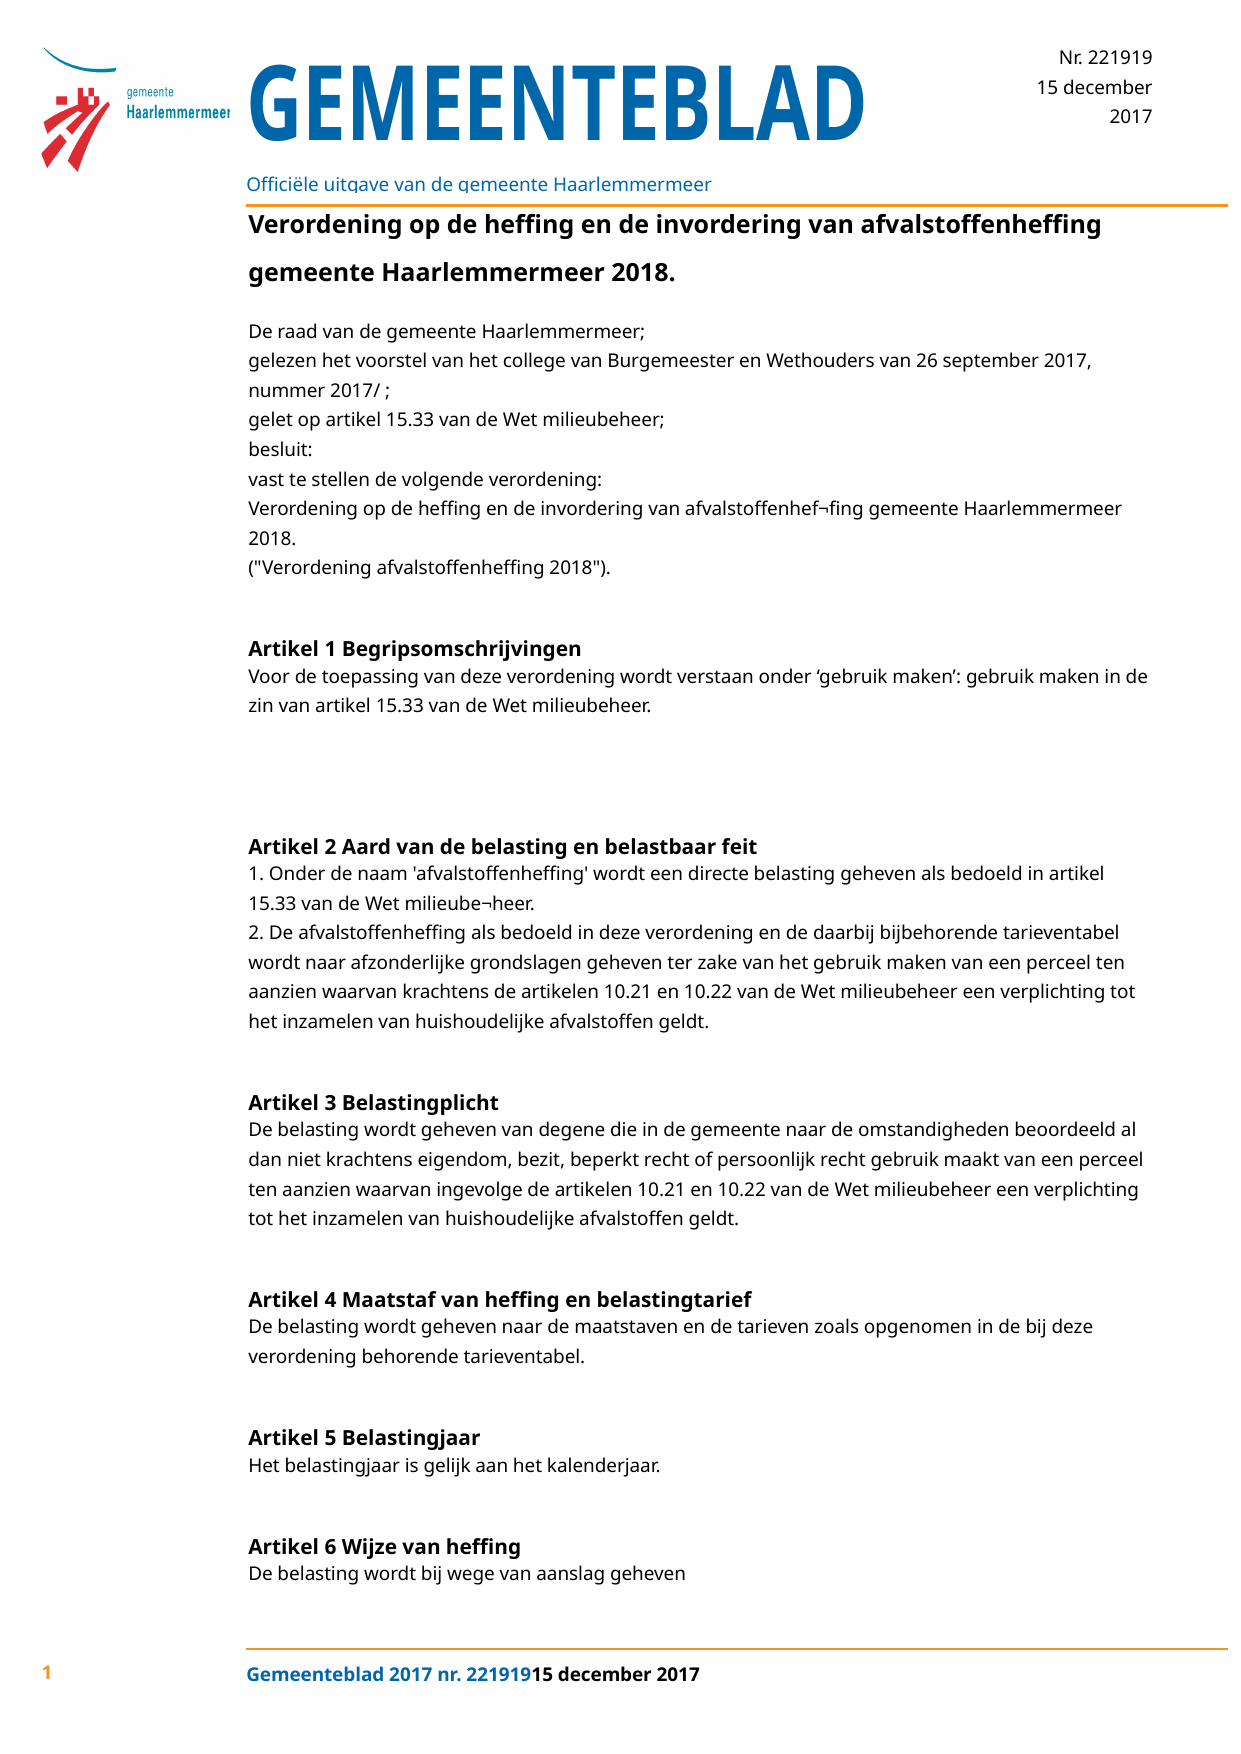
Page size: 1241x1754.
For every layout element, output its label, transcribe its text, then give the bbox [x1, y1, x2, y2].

text Verordening op de heffing en de invordering van afvalstoffenhef¬fing gemeente Haarlemmermeer 2018. [248, 495, 1152, 551]
text Het belastingjaar is gelijk aan het kalenderjaar. [248, 1452, 1152, 1477]
text vast te stellen de volgende verordening: [248, 466, 1152, 492]
text 2. De afvalstoffenheffing als bedoeld in deze verordening en de daarbij bijbehorende tarieventabel wordt naar afzonderlijke grondslagen geheven ter zake van het gebruik maken van een perceel ten aanzien waarvan krachtens de artikelen 10.21 en 10.22 van de Wet milieubeheer een verplichting tot het inzamelen van huishoudelijke afvalstoffen geldt. [248, 919, 1152, 1034]
text Artikel 5 Belastingjaar [248, 1423, 1152, 1452]
text ("Verordening afvalstoffenheffing 2018"). [248, 554, 1152, 580]
text Artikel 1 Begripsomschrijvingen [248, 634, 1152, 663]
text gelet op artikel 15.33 van de Wet milieubeheer; [248, 407, 1152, 432]
text Voor de toepassing van deze verordening wordt verstaan onder ‘gebruik maken’: gebruik maken in de zin van artikel 15.33 van de Wet milieubeheer. [248, 663, 1152, 718]
text De raad van de gemeente Haarlemmermeer; [248, 318, 1152, 344]
text Artikel 2 Aard van de belasting en belastbaar feit [248, 832, 1152, 860]
text besluit: [248, 436, 1152, 462]
text Verordening op de heffing en de invordering van afvalstoffenheffing gemeente Haarlemmermeer 2018. [248, 207, 1152, 288]
text Artikel 3 Belastingplicht [248, 1088, 1152, 1117]
text De belasting wordt geheven van degene die in de gemeente naar de omstandigheden beoordeeld al dan niet krachtens eigendom, bezit, beperkt recht of persoonlijk recht gebruik maakt van een perceel ten aanzien waarvan ingevolge de artikelen 10.21 en 10.22 van de Wet milieubeheer een verplichting tot het inzamelen van huishoudelijke afvalstoffen geldt. [248, 1117, 1152, 1231]
text gelezen het voorstel van het college van Burgemeester en Wethouders van 26 september 2017, nummer 2017/ ; [248, 347, 1152, 403]
text Artikel 6 Wijze van heffing [248, 1532, 1152, 1560]
picture [41, 47, 231, 172]
text De belasting wordt bij wege van aanslag geheven [248, 1560, 1152, 1586]
text Artikel 4 Maatstaf van heffing en belastingtarief [248, 1285, 1152, 1314]
text 1. Onder de naam 'afvalstoffenheffing' wordt een directe belasting geheven als bedoeld in artikel 15.33 van de Wet milieube¬heer. [248, 860, 1152, 916]
text De belasting wordt geheven naar de maatstaven en de tarieven zoals opgenomen in de bij deze verordening behorende tarieventabel. [248, 1314, 1152, 1369]
